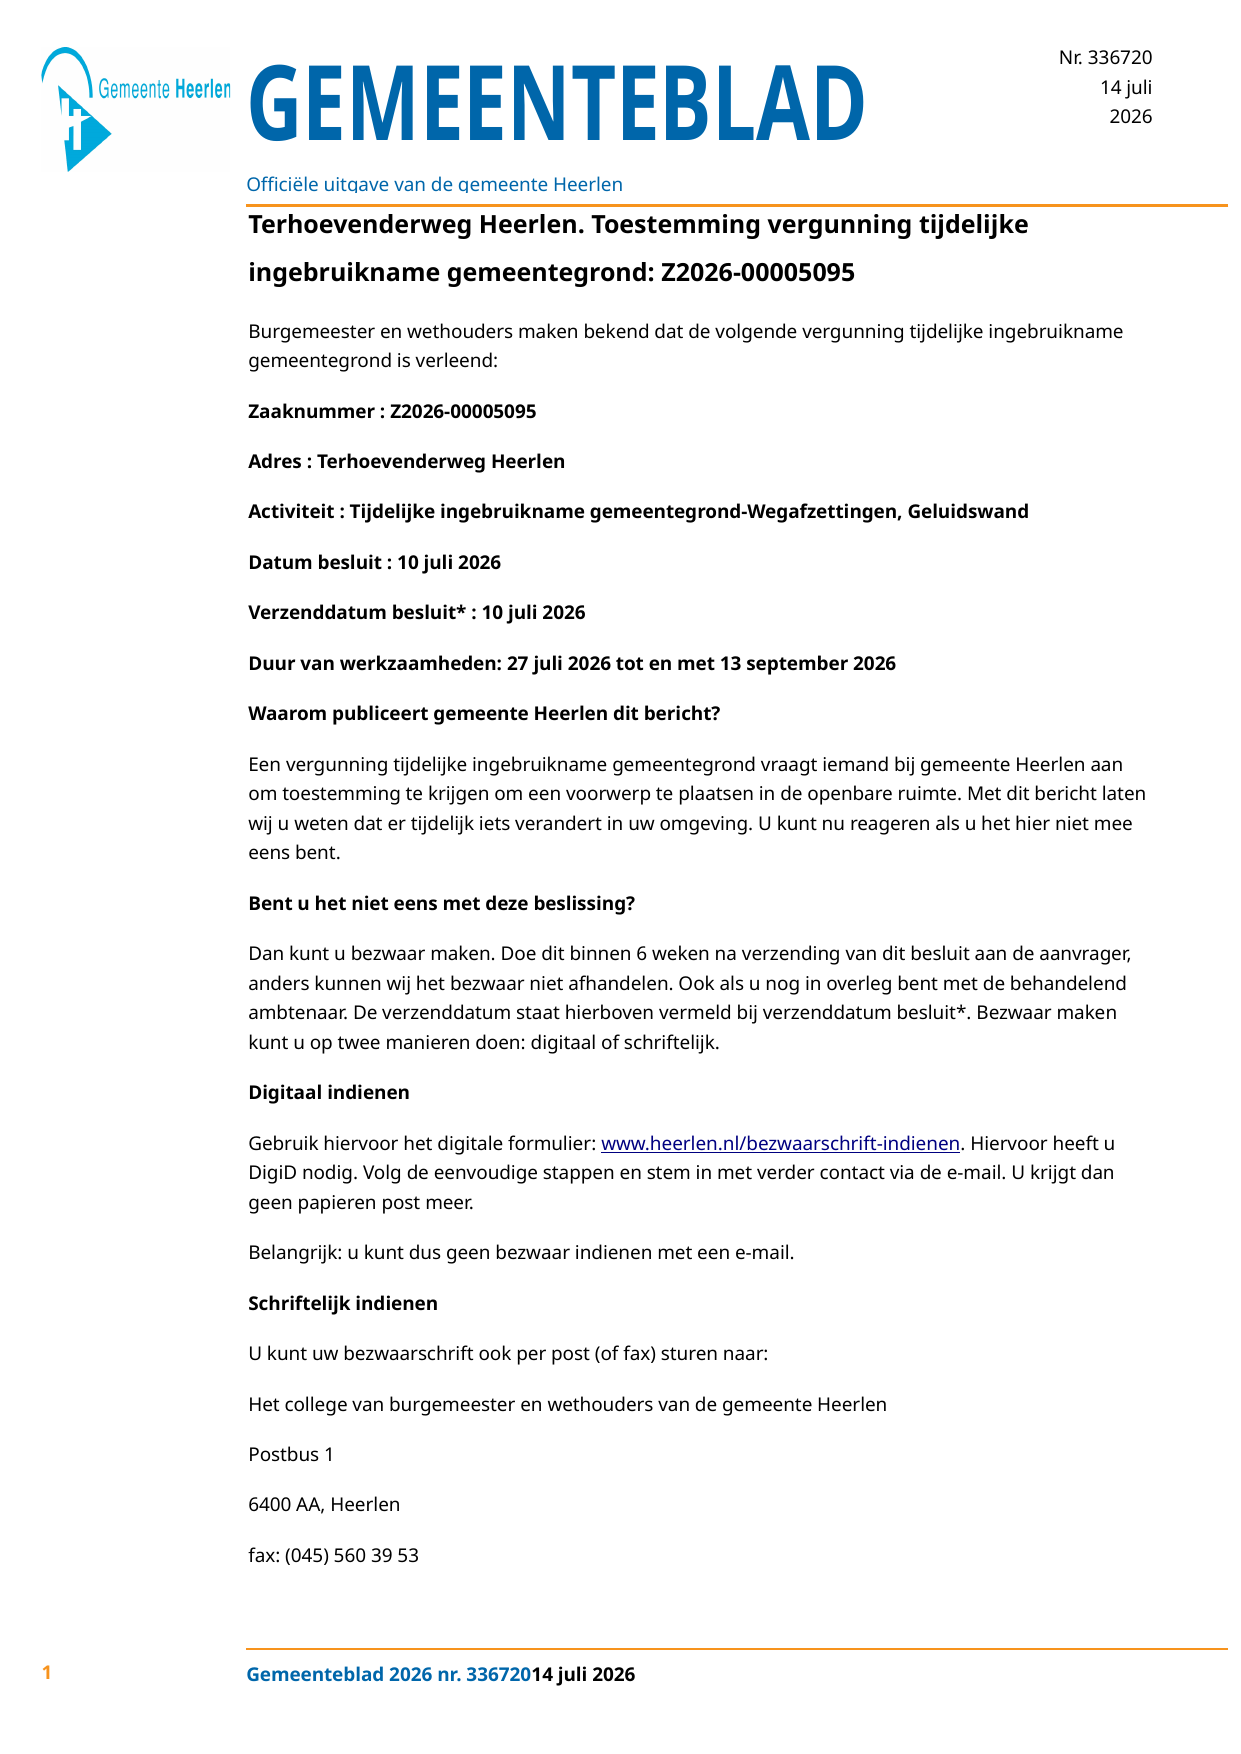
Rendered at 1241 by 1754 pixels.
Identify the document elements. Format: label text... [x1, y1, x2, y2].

text Een vergunning tijdelijke ingebruikname gemeentegrond vraagt iemand bij gemeente Heerlen aan om toestemming te krijgen om een voorwerp te plaatsen in de openbare ruimte. Met dit bericht laten wij u weten dat er tijdelijk iets verandert in uw omgeving. U kunt nu reageren als u het hier niet mee eens bent. [248, 751, 1152, 865]
text Dan kunt u bezwaar maken. Doe dit binnen 6 weken na verzending van dit besluit aan de aanvrager, anders kunnen wij het bezwaar niet afhandelen. Ook als u nog in overleg bent met de behandelend ambtenaar. De verzenddatum staat hierboven vermeld bij verzenddatum besluit*. Bezwaar maken kunt u op twee manieren doen: digitaal of schriftelijk. [248, 940, 1152, 1055]
text Het college van burgemeester en wethouders van de gemeente Heerlen [248, 1391, 1152, 1417]
picture [41, 47, 59, 70]
text Duur van werkzaamheden: 27 juli 2026 tot en met 13 september 2026 [248, 650, 1152, 676]
text Belangrijk: u kunt dus geen bezwaar indienen met een e-mail. [248, 1239, 1152, 1265]
text Burgemeester en wethouders maken bekend dat de volgende vergunning tijdelijke ingebruikname gemeentegrond is verleend: [248, 318, 1152, 373]
text Digitaal indienen [248, 1079, 1152, 1105]
text U kunt uw bezwaarschrift ook per post (of fax) sturen naar: [248, 1340, 1152, 1366]
text Postbus 1 [248, 1441, 1152, 1467]
text fax: (045) 560 39 53 [248, 1542, 1152, 1568]
text Gebruik hiervoor het digitale formulier: www.heerlen.nl/bezwaarschrift-indienen. Hiervoor heeft u DigiD nodig. Volg de eenvoudige stappen en stem in met verder contact via de e-mail. U krijgt dan geen papieren post meer. [248, 1130, 1152, 1215]
text Terhoevenderweg Heerlen. Toestemming vergunning tijdelijke ingebruikname gemeentegrond: Z2026-00005095 [248, 207, 1152, 288]
text Datum besluit : 10 juli 2026 [248, 549, 1152, 575]
text Adres : Terhoevenderweg Heerlen [248, 448, 1152, 474]
text Bent u het niet eens met deze beslissing? [248, 890, 1152, 916]
text Waarom publiceert gemeente Heerlen dit bericht? [248, 700, 1152, 726]
text Schriftelijk indienen [248, 1290, 1152, 1316]
picture [41, 47, 231, 172]
text Activiteit : Tijdelijke ingebruikname gemeentegrond-Wegafzettingen, Geluidswand [248, 499, 1152, 524]
text Zaaknummer : Z2026-00005095 [248, 398, 1152, 424]
text 6400 AA, Heerlen [248, 1492, 1152, 1517]
text Verzenddatum besluit* : 10 juli 2026 [248, 599, 1152, 625]
